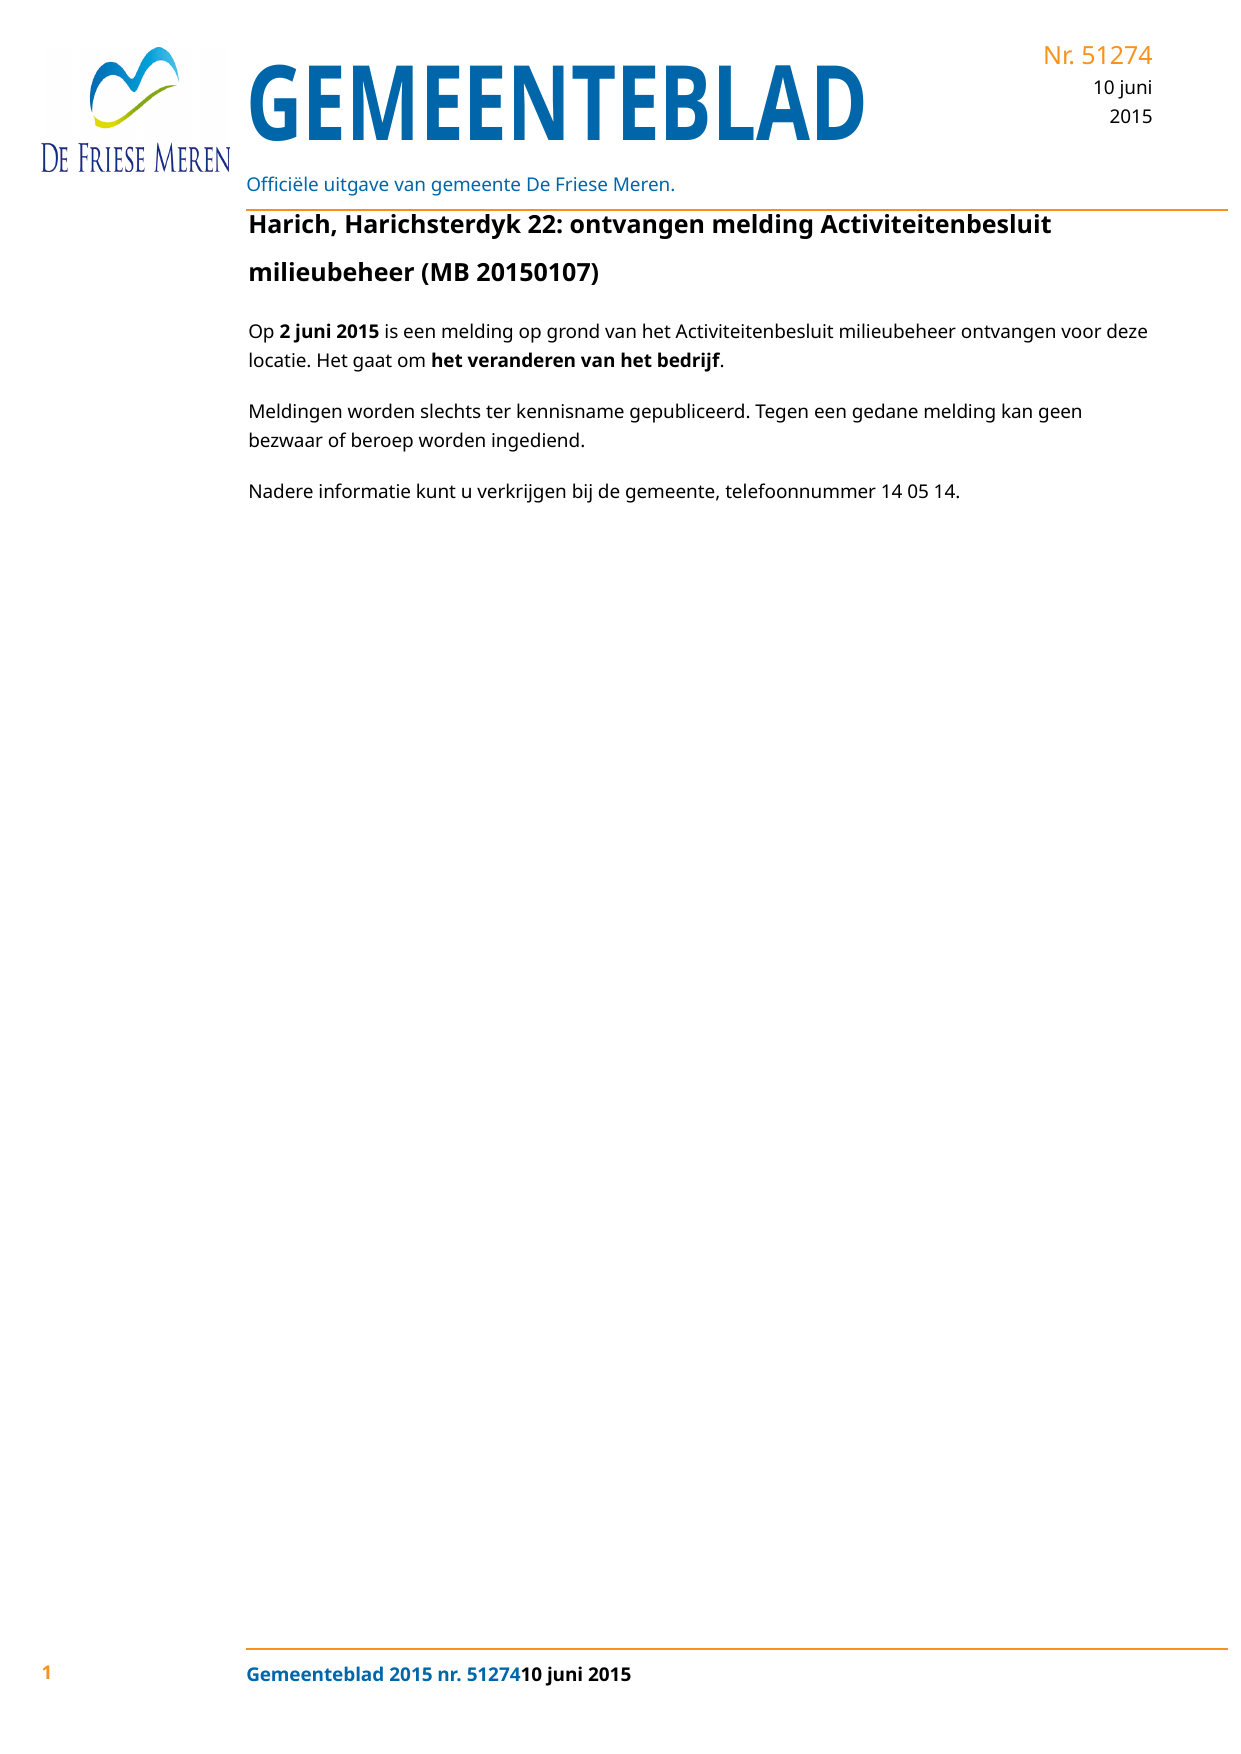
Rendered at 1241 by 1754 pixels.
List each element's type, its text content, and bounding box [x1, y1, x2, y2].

text Op 2 juni 2015 is een melding op grond van het Activiteitenbesluit milieubeheer ontvangen voor deze locatie. Het gaat om het veranderen van het bedrijf. [248, 318, 1152, 373]
text Meldingen worden slechts ter kennisname gepubliceerd. Tegen een gedane melding kan geen bezwaar of beroep worden ingediend. [248, 398, 1152, 453]
picture [41, 47, 231, 172]
text Nadere informatie kunt u verkrijgen bij de gemeente, telefoonnummer 14 05 14. [248, 478, 1152, 504]
text Harich, Harichsterdyk 22: ontvangen melding Activiteitenbesluit milieubeheer (MB 20150107) [248, 211, 1152, 288]
